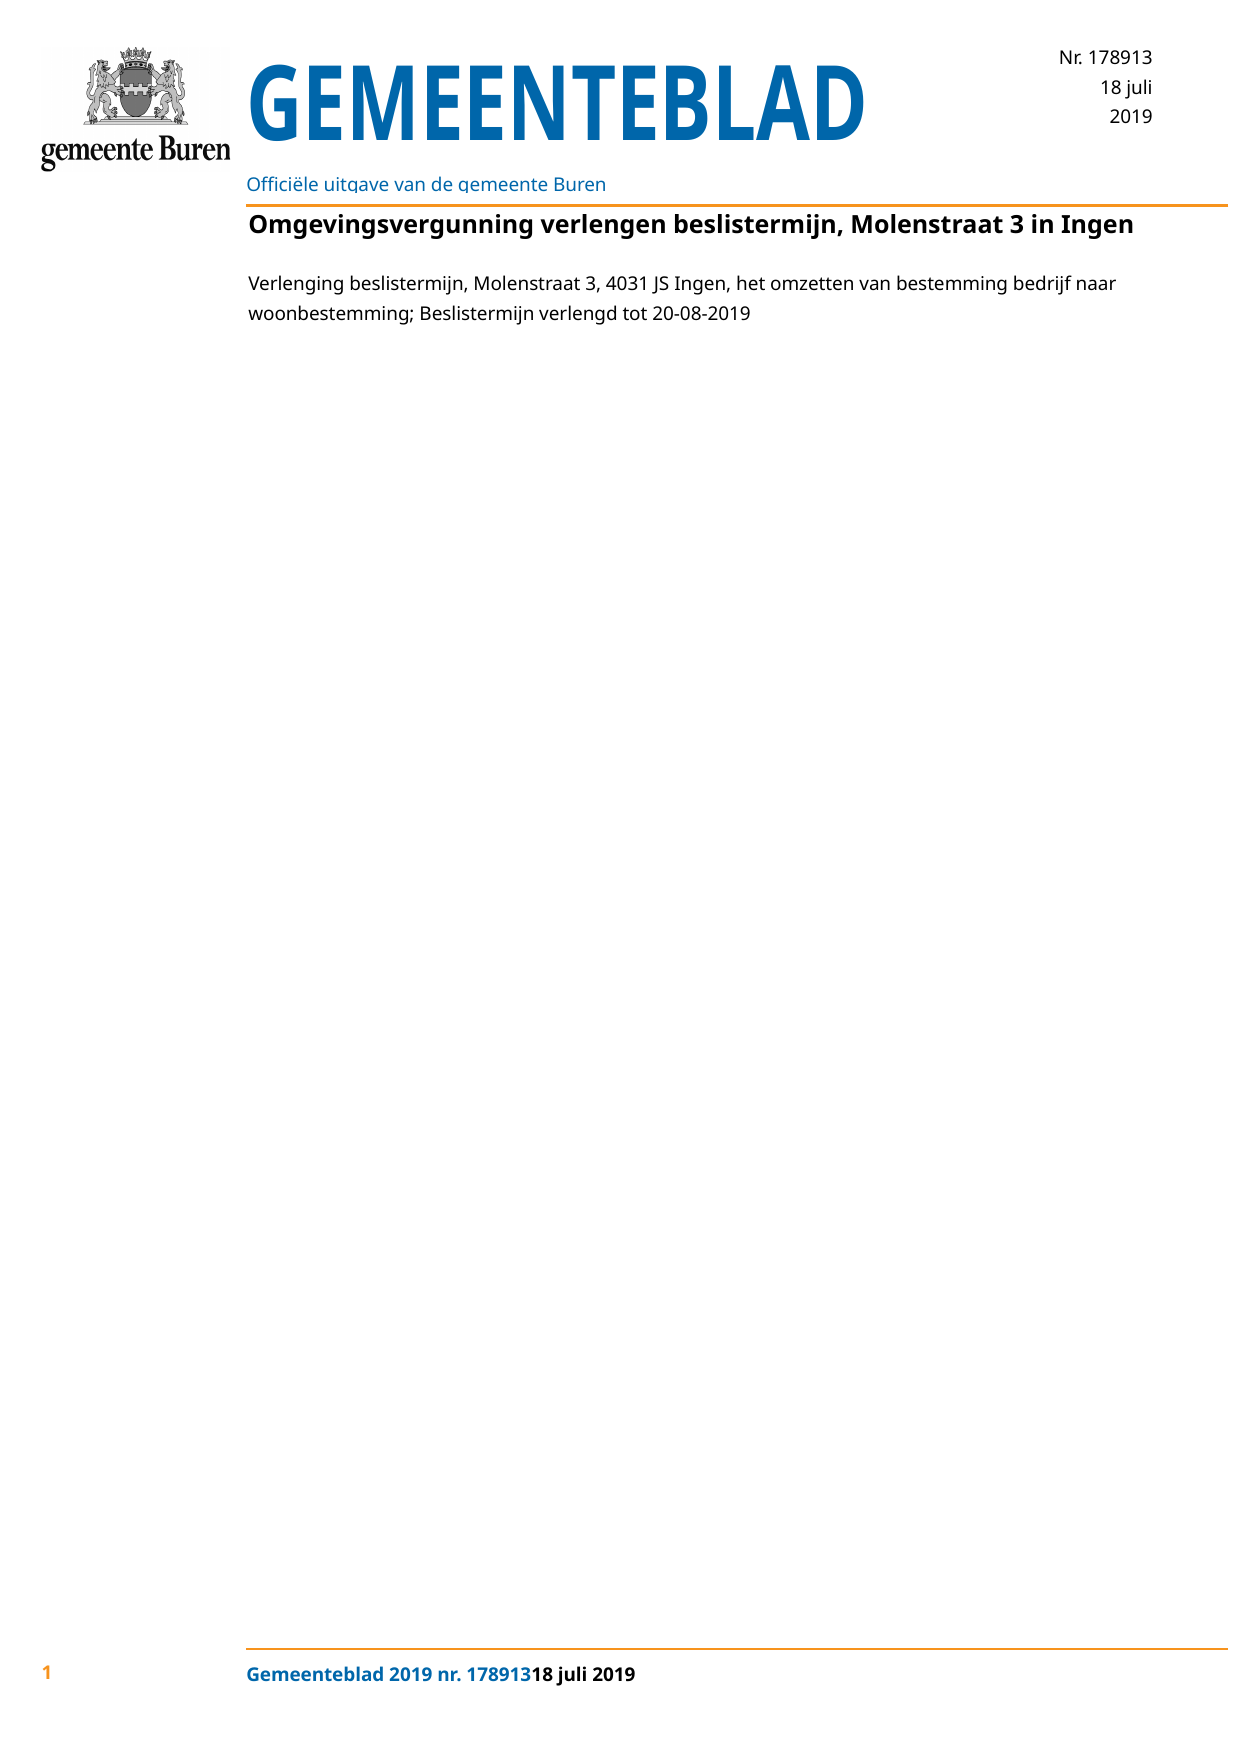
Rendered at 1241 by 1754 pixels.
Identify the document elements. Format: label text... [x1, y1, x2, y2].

text Verlenging beslistermijn, Molenstraat 3, 4031 JS Ingen, het omzetten van bestemming bedrijf naar woonbestemming; Beslistermijn verlengd tot 20-08-2019 [248, 270, 1152, 326]
picture [41, 47, 231, 172]
text Omgevingsvergunning verlengen beslistermijn, Molenstraat 3 in Ingen [248, 207, 1152, 241]
